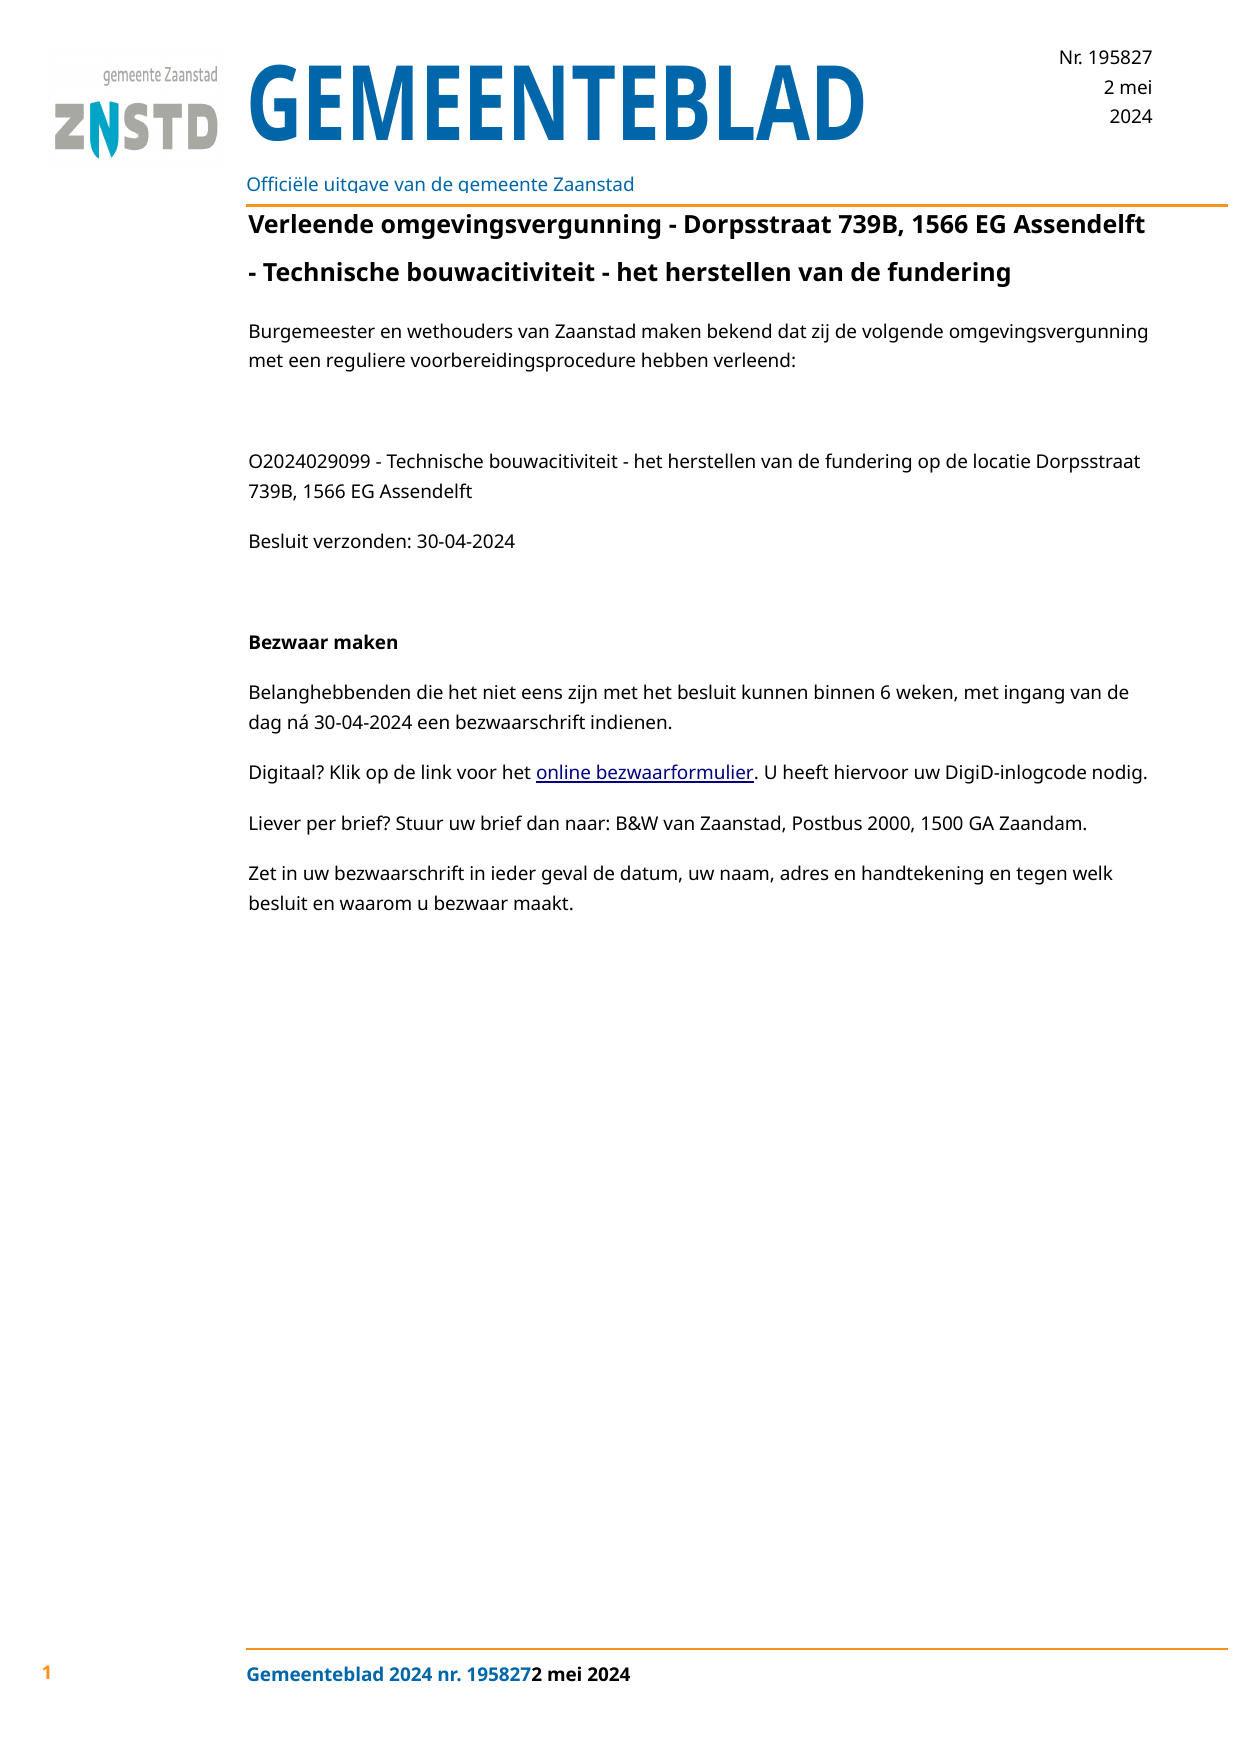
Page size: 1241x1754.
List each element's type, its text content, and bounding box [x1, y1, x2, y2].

text Bezwaar maken [248, 629, 1152, 655]
text Zet in uw bezwaarschrift in ieder geval de datum, uw naam, adres en handtekening en tegen welk besluit en waarom u bezwaar maakt. [248, 860, 1152, 916]
text Besluit verzonden: 30-04-2024 [248, 528, 1152, 554]
text Burgemeester en wethouders van Zaanstad maken bekend dat zij de volgende omgevingsvergunning met een reguliere voorbereidingsprocedure hebben verleend: [248, 318, 1152, 373]
text Verleende omgevingsvergunning - Dorpsstraat 739B, 1566 EG Assendelft - Technische bouwacitiviteit - het herstellen van de fundering [248, 207, 1152, 288]
text Belanghebbenden die het niet eens zijn met het besluit kunnen binnen 6 weken, met ingang van de dag ná 30-04-2024 een bezwaarschrift indienen. [248, 679, 1152, 735]
text Digitaal? Klik op de link voor het online bezwaarformulier. U heeft hiervoor uw DigiD-inlogcode nodig. [248, 759, 1152, 785]
picture [41, 47, 231, 172]
text Liever per brief? Stuur uw brief dan naar: B&W van Zaanstad, Postbus 2000, 1500 GA Zaandam. [248, 810, 1152, 836]
text O2024029099 - Technische bouwacitiviteit - het herstellen van de fundering op de locatie Dorpsstraat 739B, 1566 EG Assendelft [248, 448, 1152, 504]
